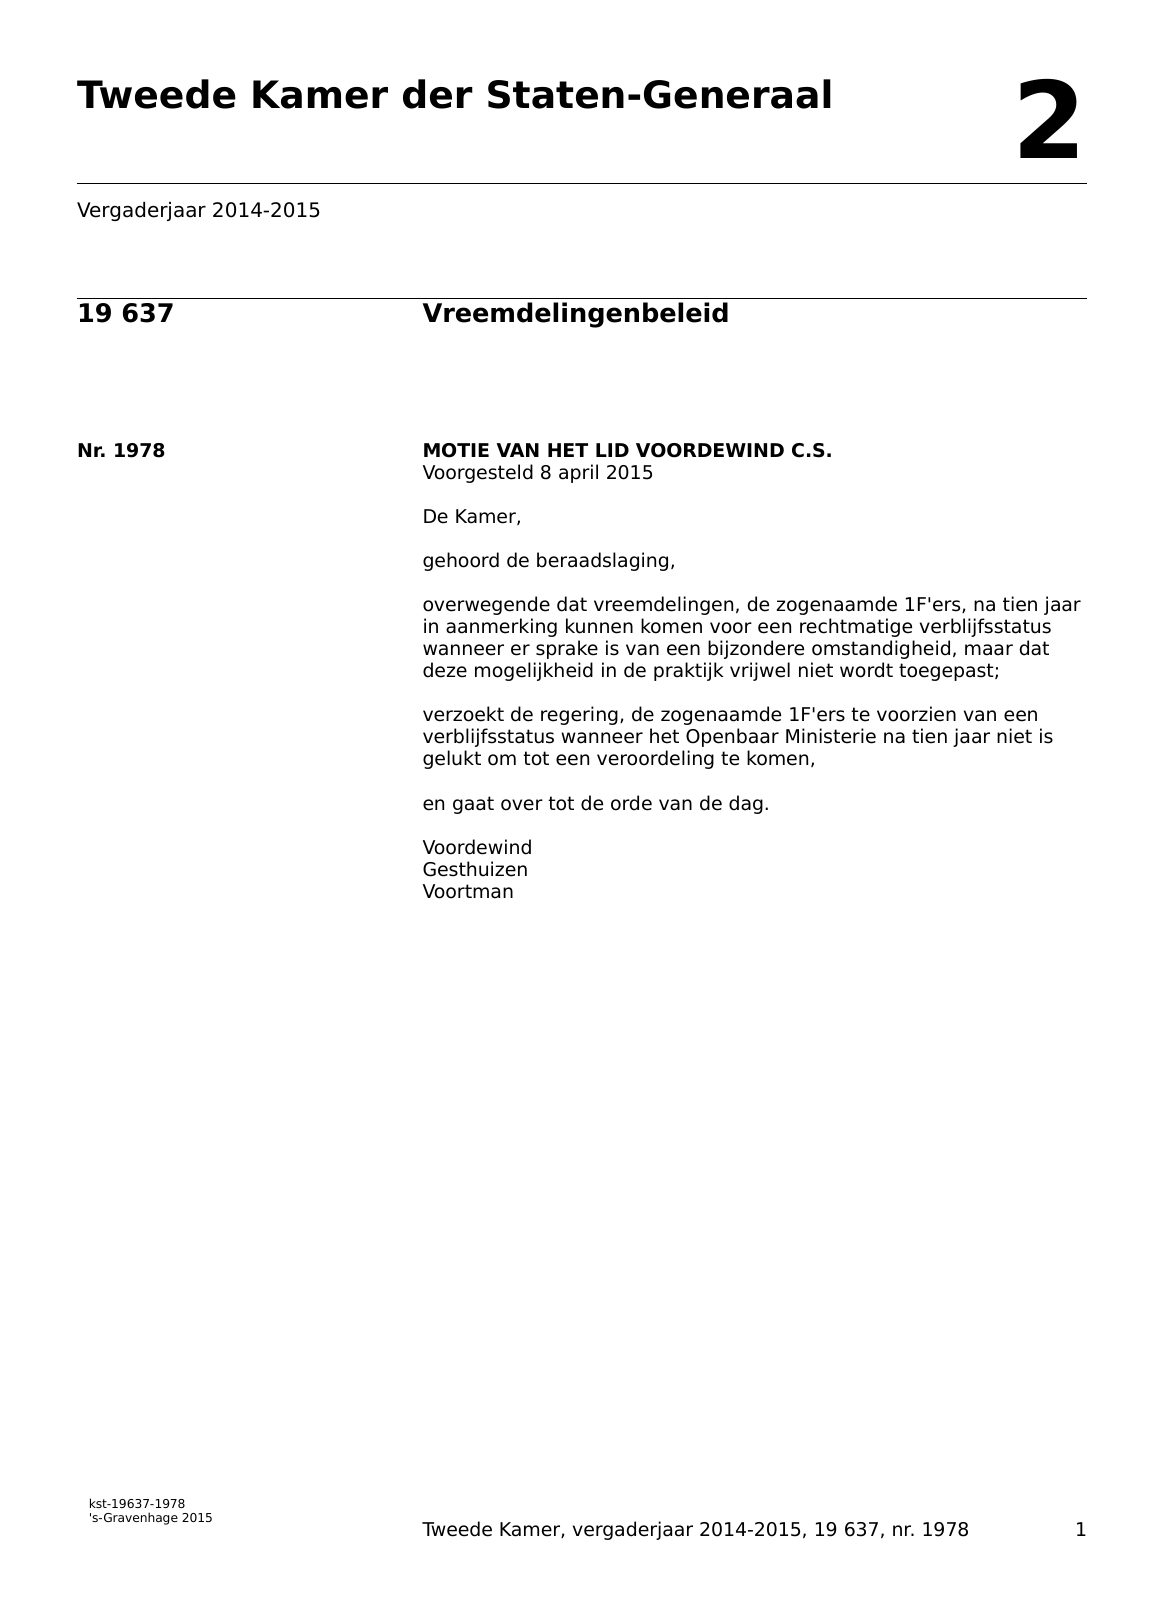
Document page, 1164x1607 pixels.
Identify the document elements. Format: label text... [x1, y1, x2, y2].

subtitle Nr. 1978 MOTIE VAN HET LID VOORDEWIND C.S. [77, 440, 1087, 462]
text Voordewind [422, 837, 1087, 858]
text Gesthuizen [422, 858, 1087, 881]
text kst-19637-1978 [88, 1497, 323, 1511]
text De Kamer, [422, 506, 1087, 528]
text en gaat over tot de orde van de dag. [422, 792, 1087, 814]
table_cell Vergaderjaar 2014-2015 [77, 184, 1087, 298]
table_header Tweede Kamer der Staten-Generaal [77, 59, 886, 183]
text 's-Gravenhage 2015 [88, 1511, 323, 1525]
text gehoord de beraadslaging, [422, 550, 1087, 572]
subtitle 19 637 Vreemdelingenbeleid [77, 299, 1087, 329]
text overwegende dat vreemdelingen, de zogenaamde 1F'ers, na tien jaar in aanmerking kunnen komen voor een rechtmatige verblijfsstatus wanneer er sprake is van een bijzondere omstandigheid, maar dat deze mogelijkheid in de praktijk vrijwel niet wordt toegepast; [422, 594, 1087, 682]
text Voortman [422, 881, 1087, 902]
text verzoekt de regering, de zogenaamde 1F'ers te voorzien van een verblijfsstatus wanneer het Openbaar Ministerie na tien jaar niet is gelukt om tot een veroordeling te komen, [422, 704, 1087, 770]
table_header 2 [886, 59, 1087, 183]
text Voorgesteld 8 april 2015 [422, 462, 1087, 484]
